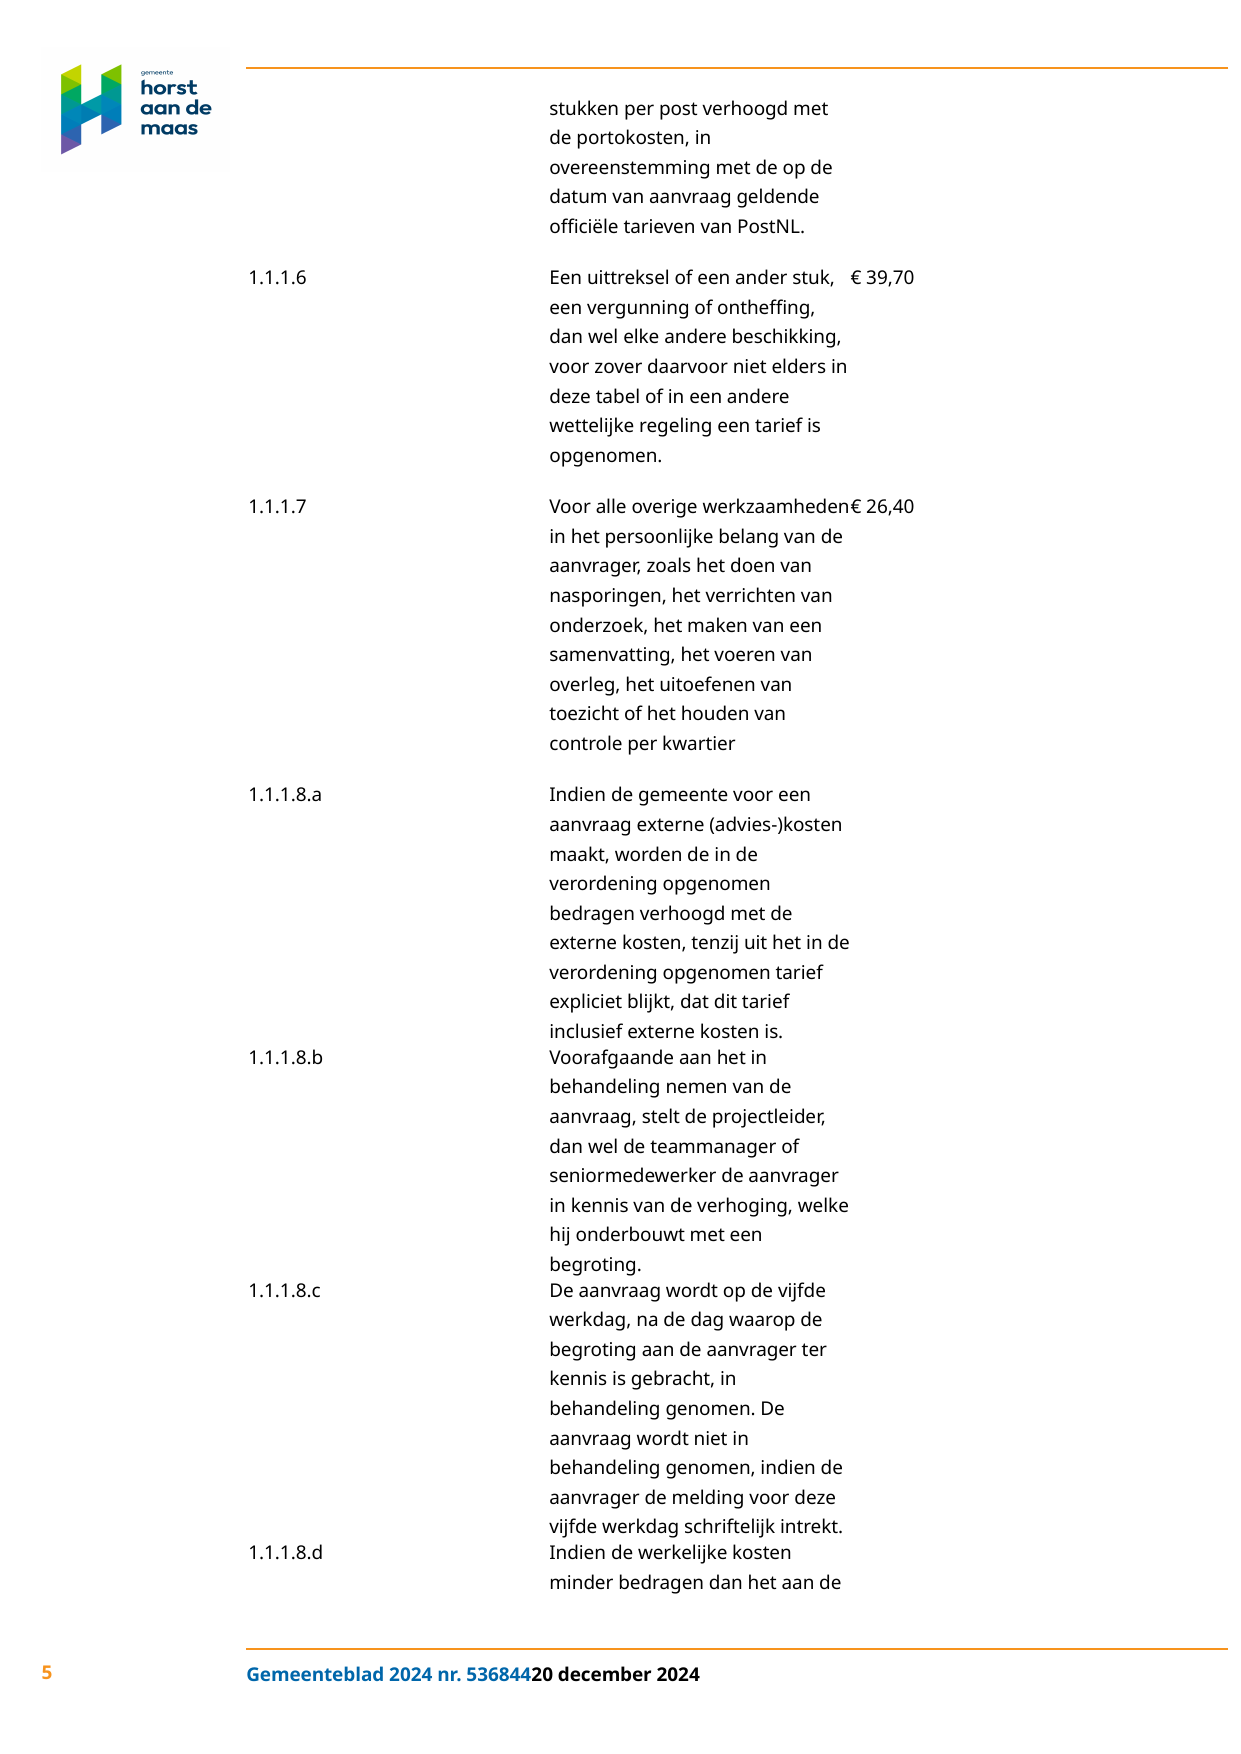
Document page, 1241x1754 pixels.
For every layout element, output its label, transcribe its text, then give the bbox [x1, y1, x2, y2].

table_cell Indien de werkelijke kosten minder bedragen dan het aan de [549, 1539, 850, 1594]
table_cell Een uittreksel of een ander stuk, een vergunning of ontheffing, dan wel elke andere beschikking, voor zover daarvoor niet elders in deze tabel of in een andere wettelijke regeling een tarief is opgenomen. [549, 265, 850, 468]
table_cell stukken per post verhoogd met de portokosten, in overeenstemming met de op de datum van aanvraag geldende officiële tarieven van PostNL. [549, 95, 850, 239]
picture [41, 47, 231, 172]
table_cell [850, 468, 1152, 493]
table_cell [248, 95, 549, 239]
table_cell [850, 1044, 1152, 1277]
table_cell [248, 756, 549, 782]
table_cell € 39,70 [850, 265, 1152, 468]
table_cell De aanvraag wordt op de vijfde werkdag, na de dag waarop de begroting aan de aanvrager ter kennis is gebracht, in behandeling genomen. De aanvraag wordt niet in behandeling genomen, indien de aanvrager de melding voor deze vijfde werkdag schriftelijk intrekt. [549, 1277, 850, 1539]
table_cell € 26,40 [850, 494, 1152, 756]
table_cell [850, 1539, 1152, 1594]
table_cell 1.1.1.7 [248, 494, 549, 756]
table_cell [549, 468, 850, 493]
table_cell 1.1.1.6 [248, 265, 549, 468]
table_cell Indien de gemeente voor een aanvraag externe (advies-)kosten maakt, worden de in de verordening opgenomen bedragen verhoogd met de externe kosten, tenzij uit het in de verordening opgenomen tarief expliciet blijkt, dat dit tarief inclusief externe kosten is. [549, 782, 850, 1044]
table_cell [248, 468, 549, 493]
table_cell Voorafgaande aan het in behandeling nemen van de aanvraag, stelt de projectleider, dan wel de teammanager of seniormedewerker de aanvrager in kennis van de verhoging, welke hij onderbouwt met een begroting. [549, 1044, 850, 1277]
table_cell 1.1.1.8.d [248, 1539, 549, 1594]
table_cell [549, 239, 850, 264]
table_cell [549, 756, 850, 782]
table_cell [248, 239, 549, 264]
table_cell [850, 1277, 1152, 1539]
table_cell [850, 756, 1152, 782]
table_cell [850, 782, 1152, 1044]
table_cell 1.1.1.8.a [248, 782, 549, 1044]
table_cell 1.1.1.8.b [248, 1044, 549, 1277]
table_cell 1.1.1.8.c [248, 1277, 549, 1539]
table_cell [850, 95, 1152, 239]
table_cell Voor alle overige werkzaamheden in het persoonlijke belang van de aanvrager, zoals het doen van nasporingen, het verrichten van onderzoek, het maken van een samenvatting, het voeren van overleg, het uitoefenen van toezicht of het houden van controle per kwartier [549, 494, 850, 756]
table_cell [850, 239, 1152, 264]
